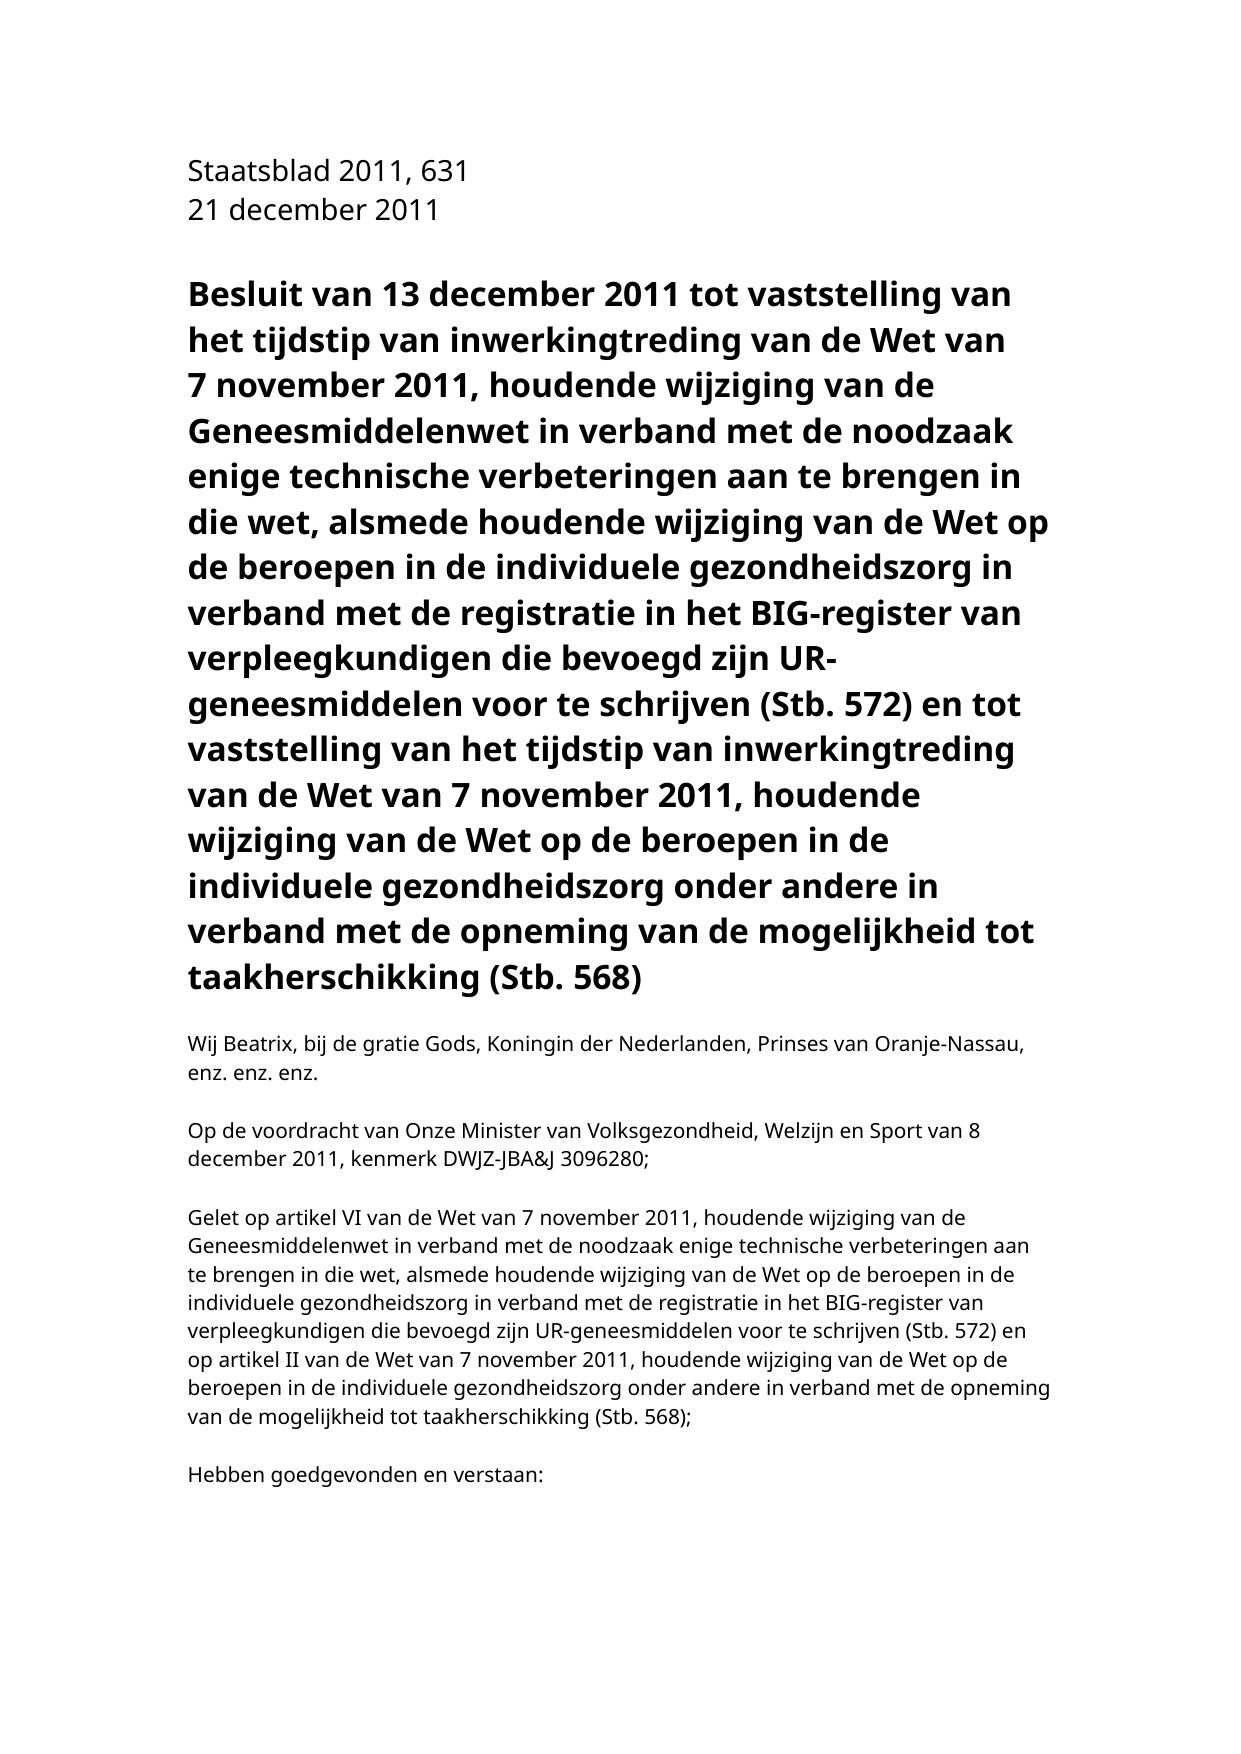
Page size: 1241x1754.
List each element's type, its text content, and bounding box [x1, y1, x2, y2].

text 21 december 2011 [187, 190, 1053, 229]
subtitle Besluit van 13 december 2011 tot vaststelling van het tijdstip van inwerkingtreding van de Wet van 7 november 2011, houdende wijziging van de Geneesmiddelenwet in verband met de noodzaak enige technische verbeteringen aan te brengen in die wet, alsmede houdende wijziging van de Wet op de beroepen in de individuele gezondheidszorg in verband met de registratie in het BIG-register van verpleegkundigen die bevoegd zijn UR-geneesmiddelen voor te schrijven (Stb. 572) en tot vaststelling van het tijdstip van inwerkingtreding van de Wet van 7 november 2011, houdende wijziging van de Wet op de beroepen in de individuele gezondheidszorg onder andere in verband met de opneming van de mogelijkheid tot taakherschikking (Stb. 568) [187, 271, 1053, 999]
text Op de voordracht van Onze Minister van Volksgezondheid, Welzijn en Sport van 8 december 2011, kenmerk DWJZ-JBA&J 3096280; [187, 1116, 1053, 1173]
text Staatsblad 2011, 631 [187, 150, 1053, 190]
text Wij Beatrix, bij de gratie Gods, Koningin der Nederlanden, Prinses van Oranje-Nassau, enz. enz. enz. [187, 1029, 1053, 1086]
text Gelet op artikel VI van de Wet van 7 november 2011, houdende wijziging van de Geneesmiddelenwet in verband met de noodzaak enige technische verbeteringen aan te brengen in die wet, alsmede houdende wijziging van de Wet op de beroepen in de individuele gezondheidszorg in verband met de registratie in het BIG-register van verpleegkundigen die bevoegd zijn UR-geneesmiddelen voor te schrijven (Stb. 572) en op artikel II van de Wet van 7 november 2011, houdende wijziging van de Wet op de beroepen in de individuele gezondheidszorg onder andere in verband met de opneming van de mogelijkheid tot taakherschikking (Stb. 568); [187, 1203, 1053, 1430]
text Hebben goedgevonden en verstaan: [187, 1460, 1053, 1489]
